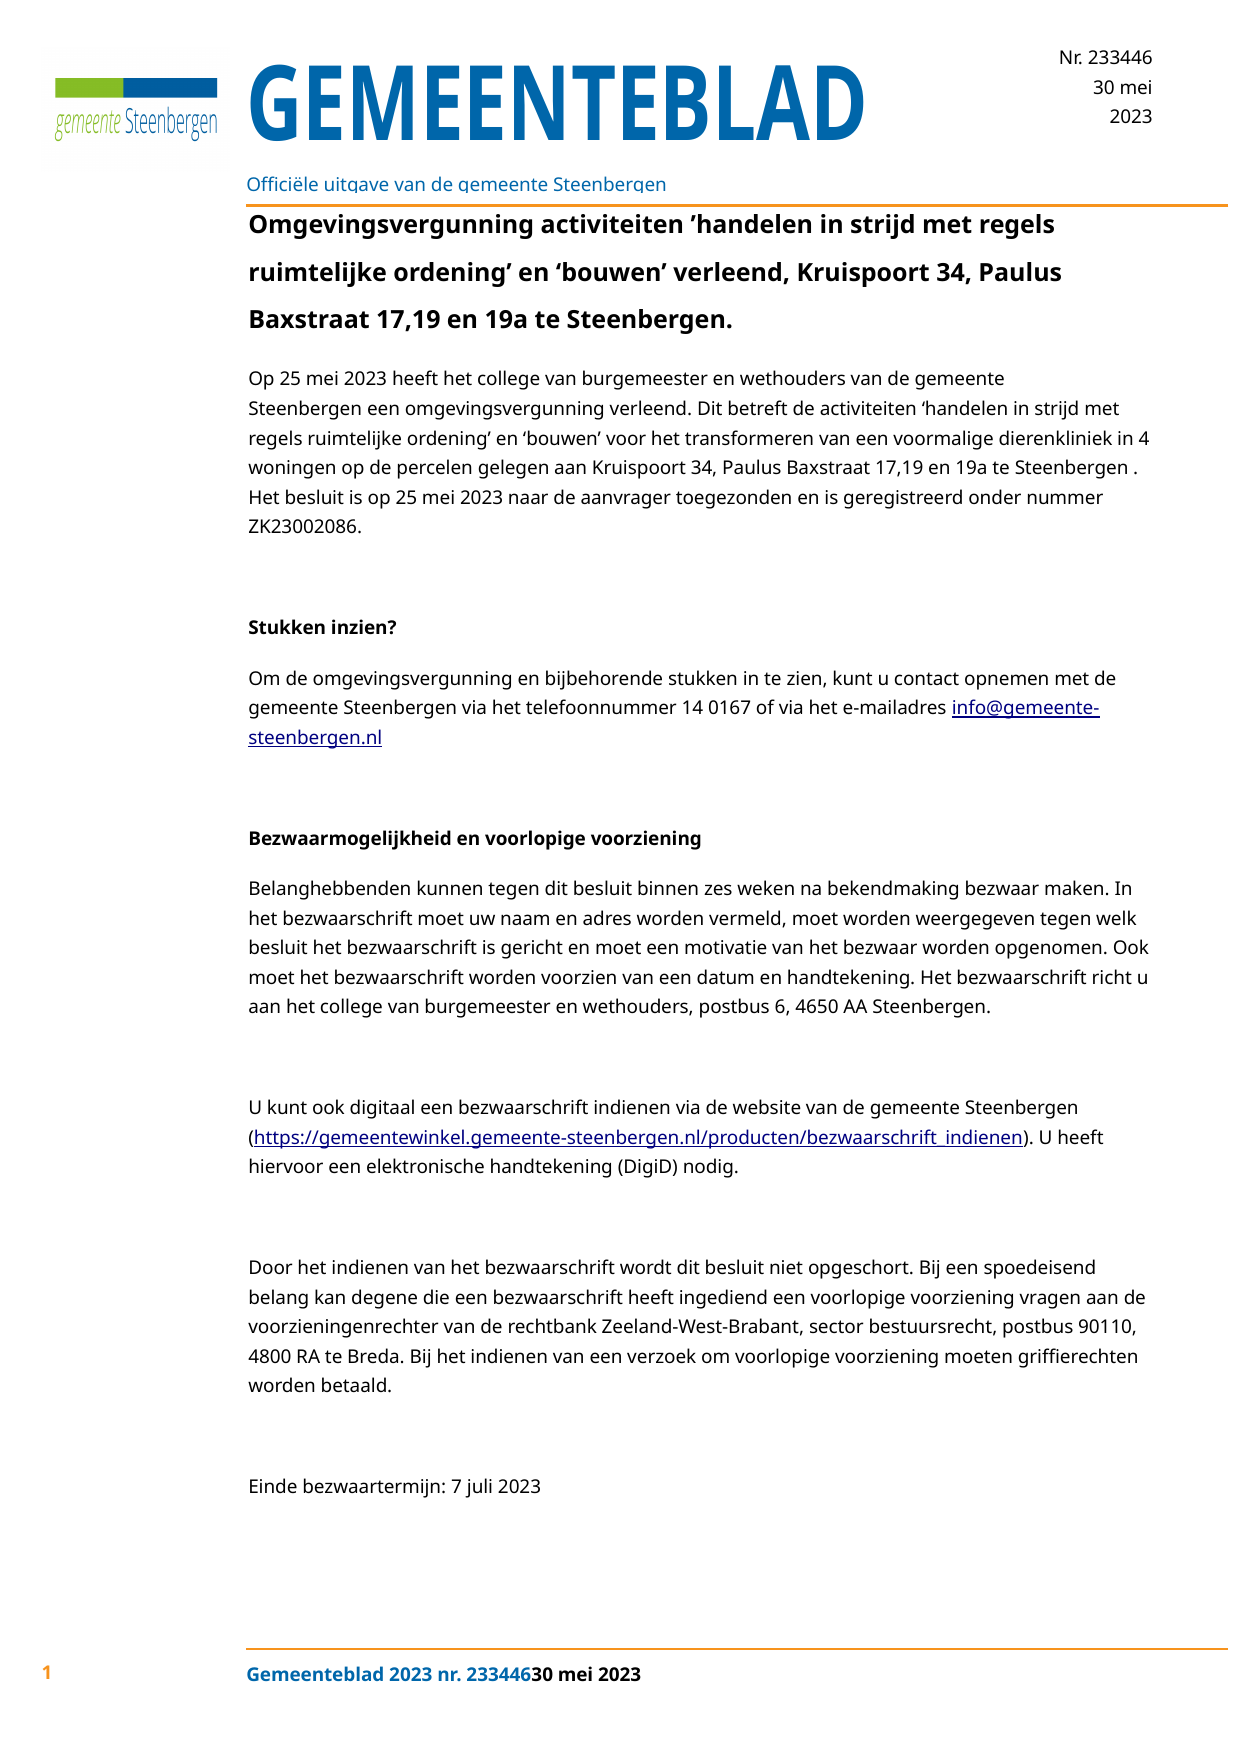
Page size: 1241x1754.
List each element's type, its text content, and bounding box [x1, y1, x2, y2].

text Op 25 mei 2023 heeft het college van burgemeester en wethouders van de gemeente Steenbergen een omgevingsvergunning verleend. Dit betreft de activiteiten ‘handelen in strijd met regels ruimtelijke ordening’ en ‘bouwen’ voor het transformeren van een voormalige dierenkliniek in 4 woningen op de percelen gelegen aan Kruispoort 34, Paulus Baxstraat 17,19 en 19a te Steenbergen . Het besluit is op 25 mei 2023 naar de aanvrager toegezonden en is geregistreerd onder nummer ZK23002086. [248, 366, 1152, 539]
picture [41, 47, 231, 172]
text Belanghebbenden kunnen tegen dit besluit binnen zes weken na bekendmaking bezwaar maken. In het bezwaarschrift moet uw naam en adres worden vermeld, moet worden weergegeven tegen welk besluit het bezwaarschrift is gericht en moet een motivatie van het bezwaar worden opgenomen. Ook moet het bezwaarschrift worden voorzien van een datum en handtekening. Het bezwaarschrift richt u aan het college van burgemeester en wethouders, postbus 6, 4650 AA Steenbergen. [248, 875, 1152, 1019]
text Om de omgevingsvergunning en bijbehorende stukken in te zien, kunt u contact opnemen met de gemeente Steenbergen via het telefoonnummer 14 0167 of via het e-mailadres info@gemeente-steenbergen.nl [248, 665, 1152, 749]
text Omgevingsvergunning activiteiten ’handelen in strijd met regels ruimtelijke ordening’ en ‘bouwen’ verleend, Kruispoort 34, Paulus Baxstraat 17,19 en 19a te Steenbergen. [248, 207, 1152, 336]
text Stukken inzien? [248, 614, 1152, 640]
text Einde bezwaartermijn: 7 juli 2023 [248, 1473, 1152, 1499]
text Bezwaarmogelijkheid en voorlopige voorziening [248, 825, 1152, 850]
text U kunt ook digitaal een bezwaarschrift indienen via de website van de gemeente Steenbergen (https://gemeentewinkel.gemeente-steenbergen.nl/producten/bezwaarschrift_indienen). U heeft hiervoor een elektronische handtekening (DigiD) nodig. [248, 1094, 1152, 1179]
text Door het indienen van het bezwaarschrift wordt dit besluit niet opgeschort. Bij een spoedeisend belang kan degene die een bezwaarschrift heeft ingediend een voorlopige voorziening vragen aan de voorzieningenrechter van de rechtbank Zeeland-West-Brabant, sector bestuursrecht, postbus 90110, 4800 RA te Breda. Bij het indienen van een verzoek om voorlopige voorziening moeten griffierechten worden betaald. [248, 1254, 1152, 1398]
